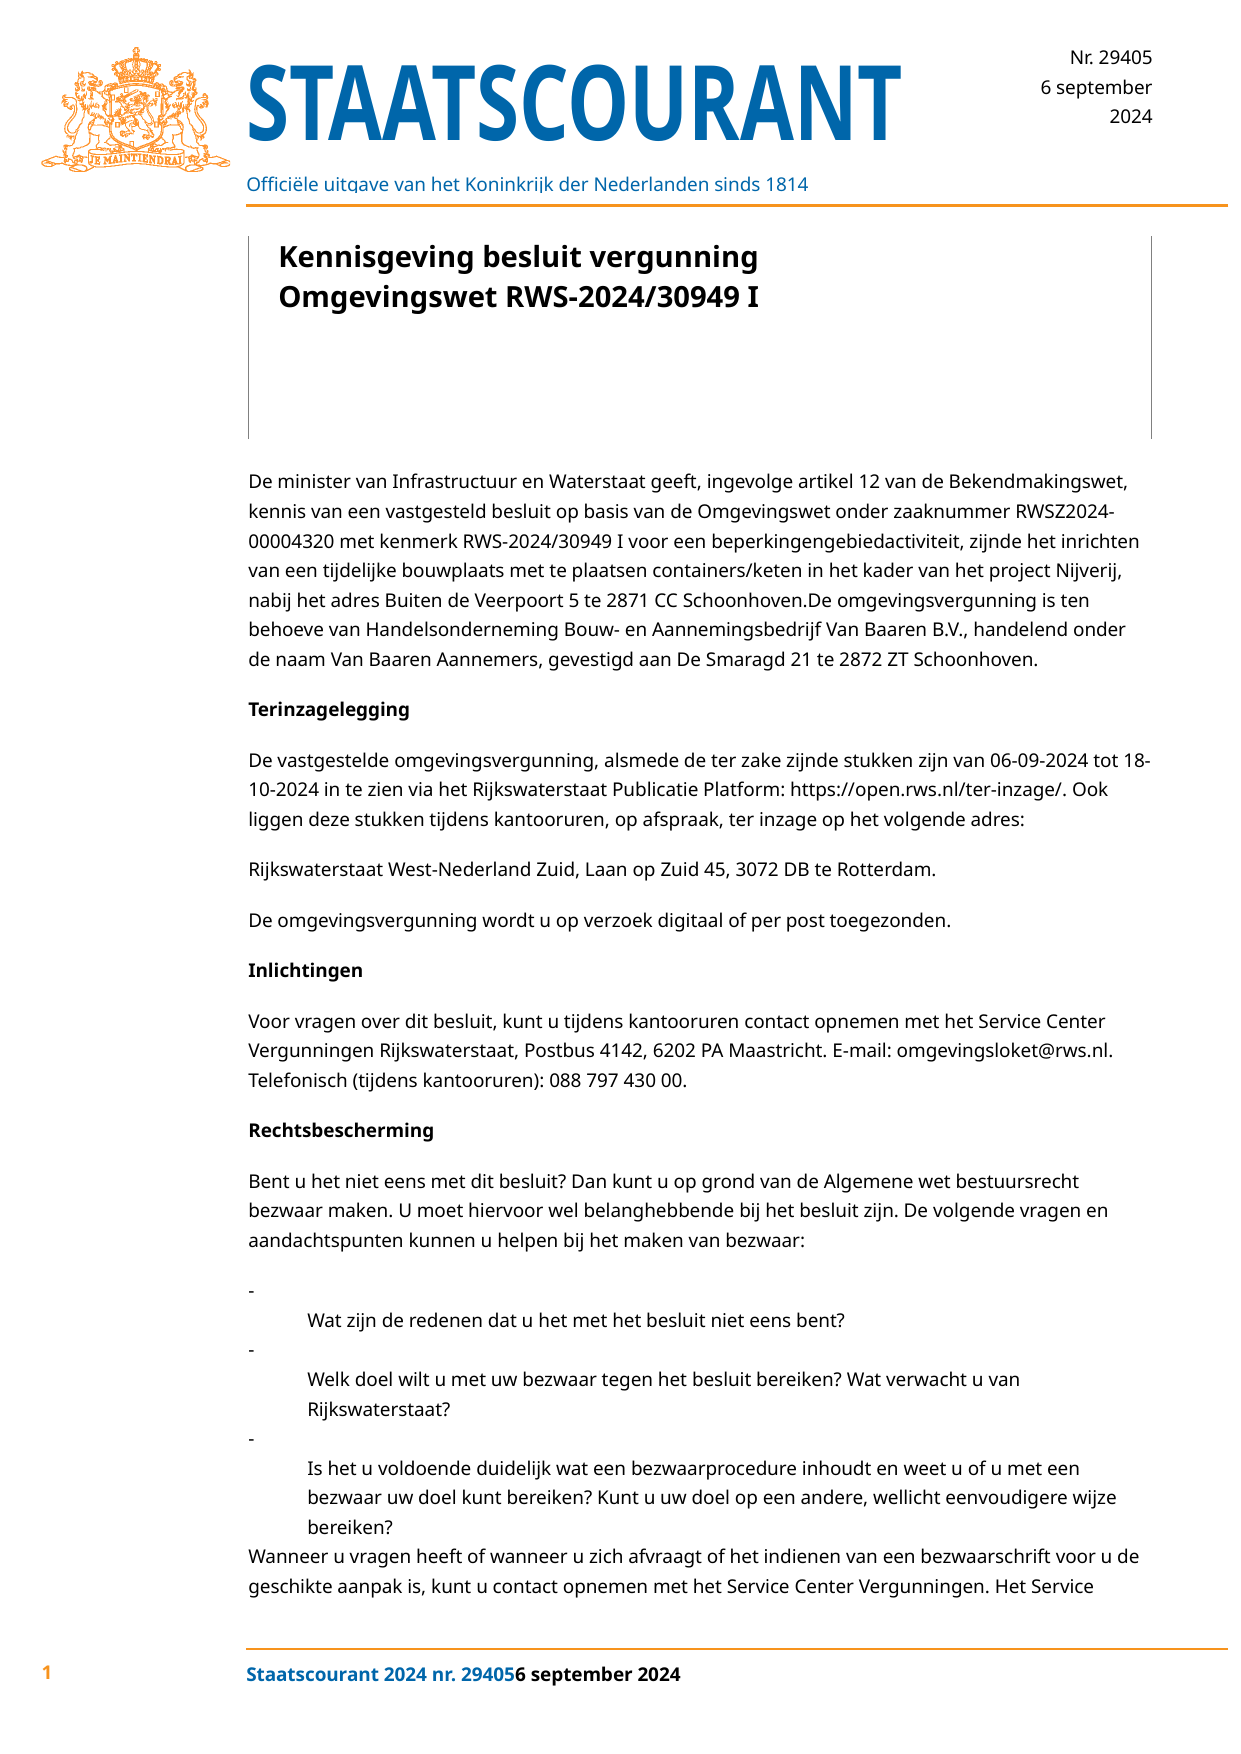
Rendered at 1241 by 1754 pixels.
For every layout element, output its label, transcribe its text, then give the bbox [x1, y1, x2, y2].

list Welk doel wilt u met uw bezwaar tegen het besluit bereiken? Wat verwacht u van Rijkswaterstaat? [248, 1366, 1152, 1421]
text Rijkswaterstaat West-Nederland Zuid, Laan op Zuid 45, 3072 DB te Rotterdam. [248, 857, 1152, 882]
table_header Kennisgeving besluit vergunning Omgevingswet RWS-2024/30949 I [249, 236, 850, 439]
text Voor vragen over dit besluit, kunt u tijdens kantooruren contact opnemen met het Service Center Vergunningen Rijkswaterstaat, Postbus 4142, 6202 PA Maastricht. E-mail: omgevingsloket@rws.nl. Telefonisch (tijdens kantooruren): 088 797 430 00. [248, 1008, 1152, 1093]
text Inlichtingen [248, 957, 1152, 983]
text Wanneer u vragen heeft of wanneer u zich afvraagt of het indienen van een bezwaarschrift voor u de geschikte aanpak is, kunt u contact opnemen met het Service Center Vergunningen. Het Service [248, 1544, 1152, 1599]
text Rechtsbescherming [248, 1117, 1152, 1143]
list Wat zijn de redenen dat u het met het besluit niet eens bent? [248, 1307, 1152, 1333]
text De omgevingsvergunning wordt u op verzoek digitaal of per post toegezonden. [248, 907, 1152, 933]
list Is het u voldoende duidelijk wat een bezwaarprocedure inhoudt en weet u of u met een bezwaar uw doel kunt bereiken? Kunt u uw doel op een andere, wellicht eenvoudigere wijze bereiken? [248, 1455, 1152, 1540]
table_header [850, 236, 912, 413]
text De vastgestelde omgevingsvergunning, alsmede de ter zake zijnde stukken zijn van 06-09-2024 tot 18-10-2024 in te zien via het Rijkswaterstaat Publicatie Platform: https://open.rws.nl/ter-inzage/. Ook liggen deze stukken tijdens kantooruren, op afspraak, ter inzage op het volgende adres: [248, 747, 1152, 832]
text Terinzagelegging [248, 697, 1152, 722]
picture [912, 236, 1090, 414]
picture [41, 47, 231, 172]
table_header [1090, 236, 1151, 413]
table_header [850, 414, 1151, 439]
text De minister van Infrastructuur en Waterstaat geeft, ingevolge artikel 12 van de Bekendmakingswet, kennis van een vastgesteld besluit op basis van de Omgevingswet onder zaaknummer RWSZ2024-00004320 met kenmerk RWS-2024/30949 I voor een beperkingengebiedactiviteit, zijnde het inrichten van een tijdelijke bouwplaats met te plaatsen containers/keten in het kader van het project Nijverij, nabij het adres Buiten de Veerpoort 5 te 2871 CC Schoonhoven.De omgevingsvergunning is ten behoeve van Handelsonderneming Bouw- en Aannemingsbedrijf Van Baaren B.V., handelend onder de naam Van Baaren Aannemers, gevestigd aan De Smaragd 21 te 2872 ZT Schoonhoven. [248, 469, 1152, 672]
text Bent u het niet eens met dit besluit? Dan kunt u op grond van de Algemene wet bestuursrecht bezwaar maken. U moet hiervoor wel belanghebbende bij het besluit zijn. De volgende vragen en aandachtspunten kunnen u helpen bij het maken van bezwaar: [248, 1168, 1152, 1253]
